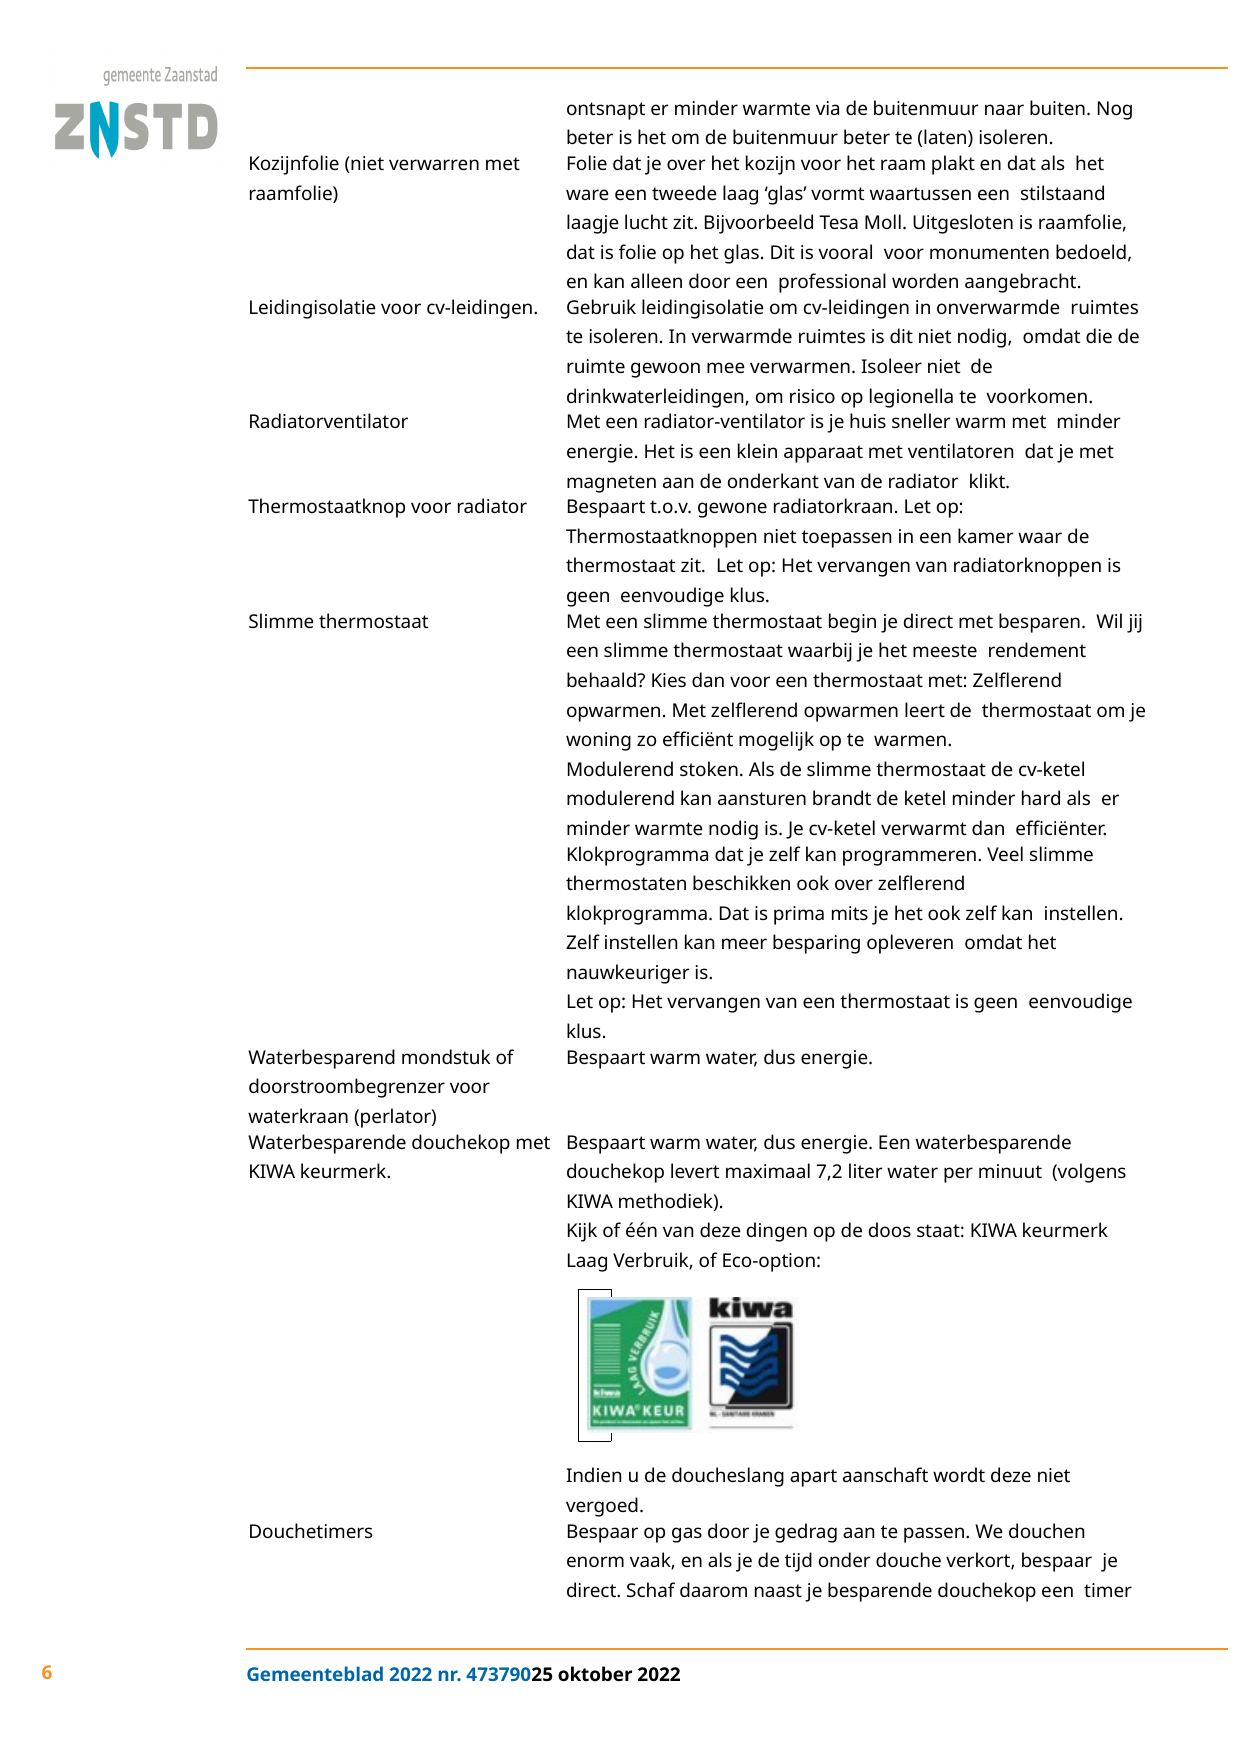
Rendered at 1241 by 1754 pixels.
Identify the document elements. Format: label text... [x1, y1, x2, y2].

picture [586, 1297, 804, 1433]
table_cell Bespaart t.o.v. gewone radiatorkraan. Let op: Thermostaatknoppen niet toepassen in een kamer waar de thermostaat zit. Let op: Het vervangen van radiatorknoppen is geen eenvoudige klus. [566, 494, 1152, 608]
table_cell [248, 841, 566, 1044]
table_cell Slimme thermostaat [248, 608, 566, 841]
table_cell Folie dat je over het kozijn voor het raam plakt en dat als het ware een tweede laag ‘glas’ vormt waartussen een stilstaand laagje lucht zit. Bijvoorbeeld Tesa Moll. Uitgesloten is raamfolie, dat is folie op het glas. Dit is vooral voor monumenten bedoeld, en kan alleen door een professional worden aangebracht. [566, 150, 1152, 294]
table_cell Waterbesparende douchekop met KIWA keurmerk. [248, 1129, 566, 1518]
table_cell Bespaart warm water, dus energie. Een waterbesparende douchekop levert maximaal 7,2 liter water per minuut (volgens KIWA methodiek). Kijk of één van deze dingen op de doos staat: KIWA keurmerk Laag Verbruik, of Eco-option: [566, 1129, 1152, 1432]
table_cell Met een radiator-ventilator is je huis sneller warm met minder energie. Het is een klein apparaat met ventilatoren dat je met magneten aan de onderkant van de radiator klikt. [566, 409, 1152, 493]
table_cell Leidingisolatie voor cv-leidingen. [248, 294, 566, 409]
table_cell Bespaar op gas door je gedrag aan te passen. We douchen enorm vaak, en als je de tijd onder douche verkort, bespaar je direct. Schaf daarom naast je besparende douchekop een timer [566, 1518, 1152, 1603]
table_cell Gebruik leidingisolatie om cv-leidingen in onverwarmde ruimtes te isoleren. In verwarmde ruimtes is dit niet nodig, omdat die de ruimte gewoon mee verwarmen. Isoleer niet de drinkwaterleidingen, om risico op legionella te voorkomen. [566, 294, 1152, 409]
table_cell Kozijnfolie (niet verwarren met raamfolie) [248, 150, 566, 294]
table_cell Radiatorventilator [248, 409, 566, 493]
table_cell Met een slimme thermostaat begin je direct met besparen. Wil jij een slimme thermostaat waarbij je het meeste rendement behaald? Kies dan voor een thermostaat met: Zelflerend opwarmen. Met zelflerend opwarmen leert de thermostaat om je woning zo efficiënt mogelijk op te warmen. Modulerend stoken. Als de slimme thermostaat de cv-ketel modulerend kan aansturen brandt de ketel minder hard als er minder warmte nodig is. Je cv-ketel verwarmt dan efficiënter. [566, 608, 1152, 841]
table_cell Klokprogramma dat je zelf kan programmeren. Veel slimme thermostaten beschikken ook over zelflerend klokprogramma. Dat is prima mits je het ook zelf kan instellen. Zelf instellen kan meer besparing opleveren omdat het nauwkeuriger is. Let op: Het vervangen van een thermostaat is geen eenvoudige klus. [566, 841, 1152, 1044]
picture [41, 47, 231, 172]
table_cell Bespaart warm water, dus energie. [566, 1044, 1152, 1129]
table_cell [248, 95, 566, 150]
table_cell Waterbesparend mondstuk of doorstroombegrenzer voor waterkraan (perlator) [248, 1044, 566, 1129]
table_cell Thermostaatknop voor radiator [248, 494, 566, 608]
table_cell Indien u de doucheslang apart aanschaft wordt deze niet vergoed. [566, 1433, 1152, 1518]
table_cell ontsnapt er minder warmte via de buitenmuur naar buiten. Nog beter is het om de buitenmuur beter te (laten) isoleren. [566, 95, 1152, 150]
table_cell Douchetimers [248, 1518, 566, 1603]
